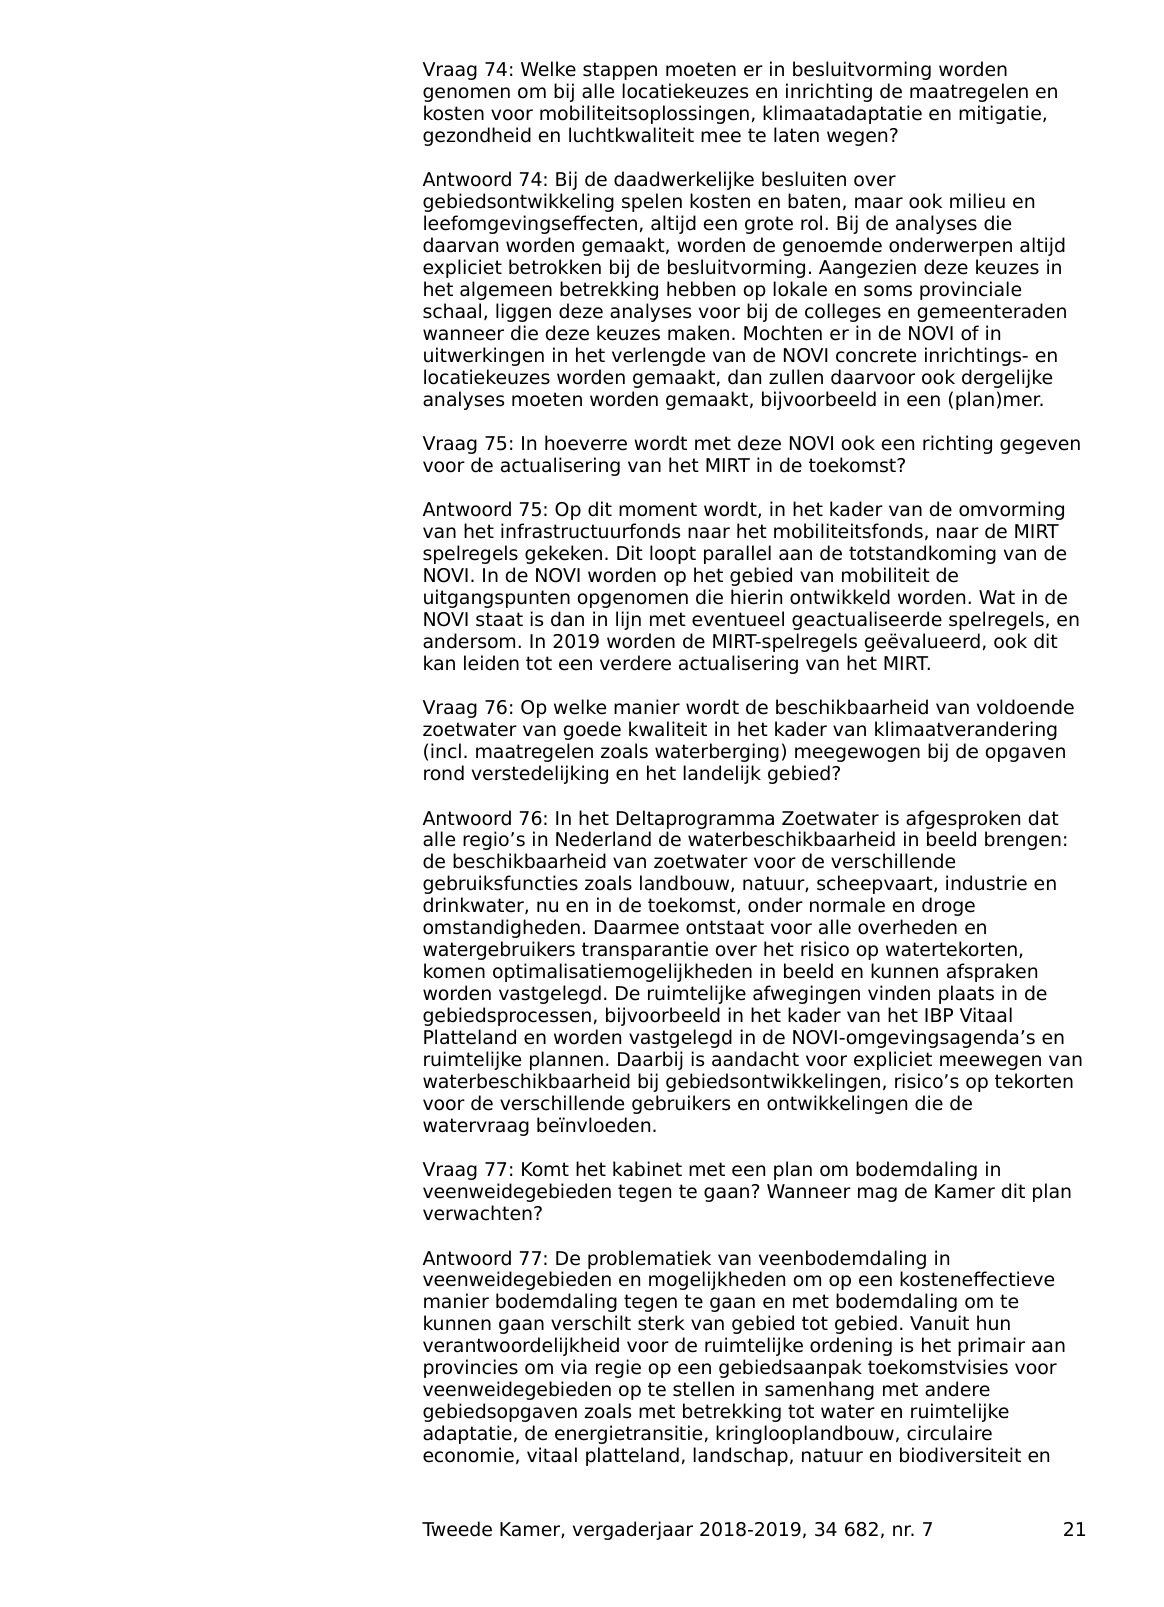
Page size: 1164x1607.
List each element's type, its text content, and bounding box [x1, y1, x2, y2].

text Antwoord 74: Bij de daadwerkelijke besluiten over gebiedsontwikkeling spelen kosten en baten, maar ook milieu en leefomgevingseffecten, altijd een grote rol. Bij de analyses die daarvan worden gemaakt, worden de genoemde onderwerpen altijd expliciet betrokken bij de besluitvorming. Aangezien deze keuzes in het algemeen betrekking hebben op lokale en soms provinciale schaal, liggen deze analyses voor bij de colleges en gemeenteraden wanneer die deze keuzes maken. Mochten er in de NOVI of in uitwerkingen in het verlengde van de NOVI concrete inrichtings- en locatiekeuzes worden gemaakt, dan zullen daarvoor ook dergelijke analyses moeten worden gemaakt, bijvoorbeeld in een (plan)mer. [422, 169, 1087, 411]
text Antwoord 77: De problematiek van veenbodemdaling in veenweidegebieden en mogelijkheden om op een kosteneffectieve manier bodemdaling tegen te gaan en met bodemdaling om te kunnen gaan verschilt sterk van gebied tot gebied. Vanuit hun verantwoordelijkheid voor de ruimtelijke ordening is het primair aan provincies om via regie op een gebiedsaanpak toekomstvisies voor veenweidegebieden op te stellen in samenhang met andere gebiedsopgaven zoals met betrekking tot water en ruimtelijke adaptatie, de energietransitie, kringlooplandbouw, circulaire economie, vitaal platteland, landschap, natuur en biodiversiteit en [422, 1247, 1087, 1467]
text Antwoord 75: Op dit moment wordt, in het kader van de omvorming van het infrastructuurfonds naar het mobiliteitsfonds, naar de MIRT spelregels gekeken. Dit loopt parallel aan de totstandkoming van de NOVI. In de NOVI worden op het gebied van mobiliteit de uitgangspunten opgenomen die hierin ontwikkeld worden. Wat in de NOVI staat is dan in lijn met eventueel geactualiseerde spelregels, en andersom. In 2019 worden de MIRT-spelregels geëvalueerd, ook dit kan leiden tot een verdere actualisering van het MIRT. [422, 499, 1087, 675]
text Vraag 77: Komt het kabinet met een plan om bodemdaling in veenweidegebieden tegen te gaan? Wanneer mag de Kamer dit plan verwachten? [422, 1159, 1087, 1225]
text Vraag 76: Op welke manier wordt de beschikbaarheid van voldoende zoetwater van goede kwaliteit in het kader van klimaatverandering (incl. maatregelen zoals waterberging) meegewogen bij de opgaven rond verstedelijking en het landelijk gebied? [422, 697, 1087, 785]
text Antwoord 76: In het Deltaprogramma Zoetwater is afgesproken dat alle regio’s in Nederland de waterbeschikbaarheid in beeld brengen: de beschikbaarheid van zoetwater voor de verschillende gebruiksfuncties zoals landbouw, natuur, scheepvaart, industrie en drinkwater, nu en in de toekomst, onder normale en droge omstandigheden. Daarmee ontstaat voor alle overheden en watergebruikers transparantie over het risico op watertekorten, komen optimalisatiemogelijkheden in beeld en kunnen afspraken worden vastgelegd. De ruimtelijke afwegingen vinden plaats in de gebiedsprocessen, bijvoorbeeld in het kader van het IBP Vitaal Platteland en worden vastgelegd in de NOVI-omgevingsagenda’s en ruimtelijke plannen. Daarbij is aandacht voor expliciet meewegen van waterbeschikbaarheid bij gebiedsontwikkelingen, risico’s op tekorten voor de verschillende gebruikers en ontwikkelingen die de watervraag beïnvloeden. [422, 807, 1087, 1137]
text Vraag 75: In hoeverre wordt met deze NOVI ook een richting gegeven voor de actualisering van het MIRT in de toekomst? [422, 433, 1087, 477]
text Vraag 74: Welke stappen moeten er in besluitvorming worden genomen om bij alle locatiekeuzes en inrichting de maatregelen en kosten voor mobiliteitsoplossingen, klimaatadaptatie en mitigatie, gezondheid en luchtkwaliteit mee te laten wegen? [422, 59, 1087, 147]
